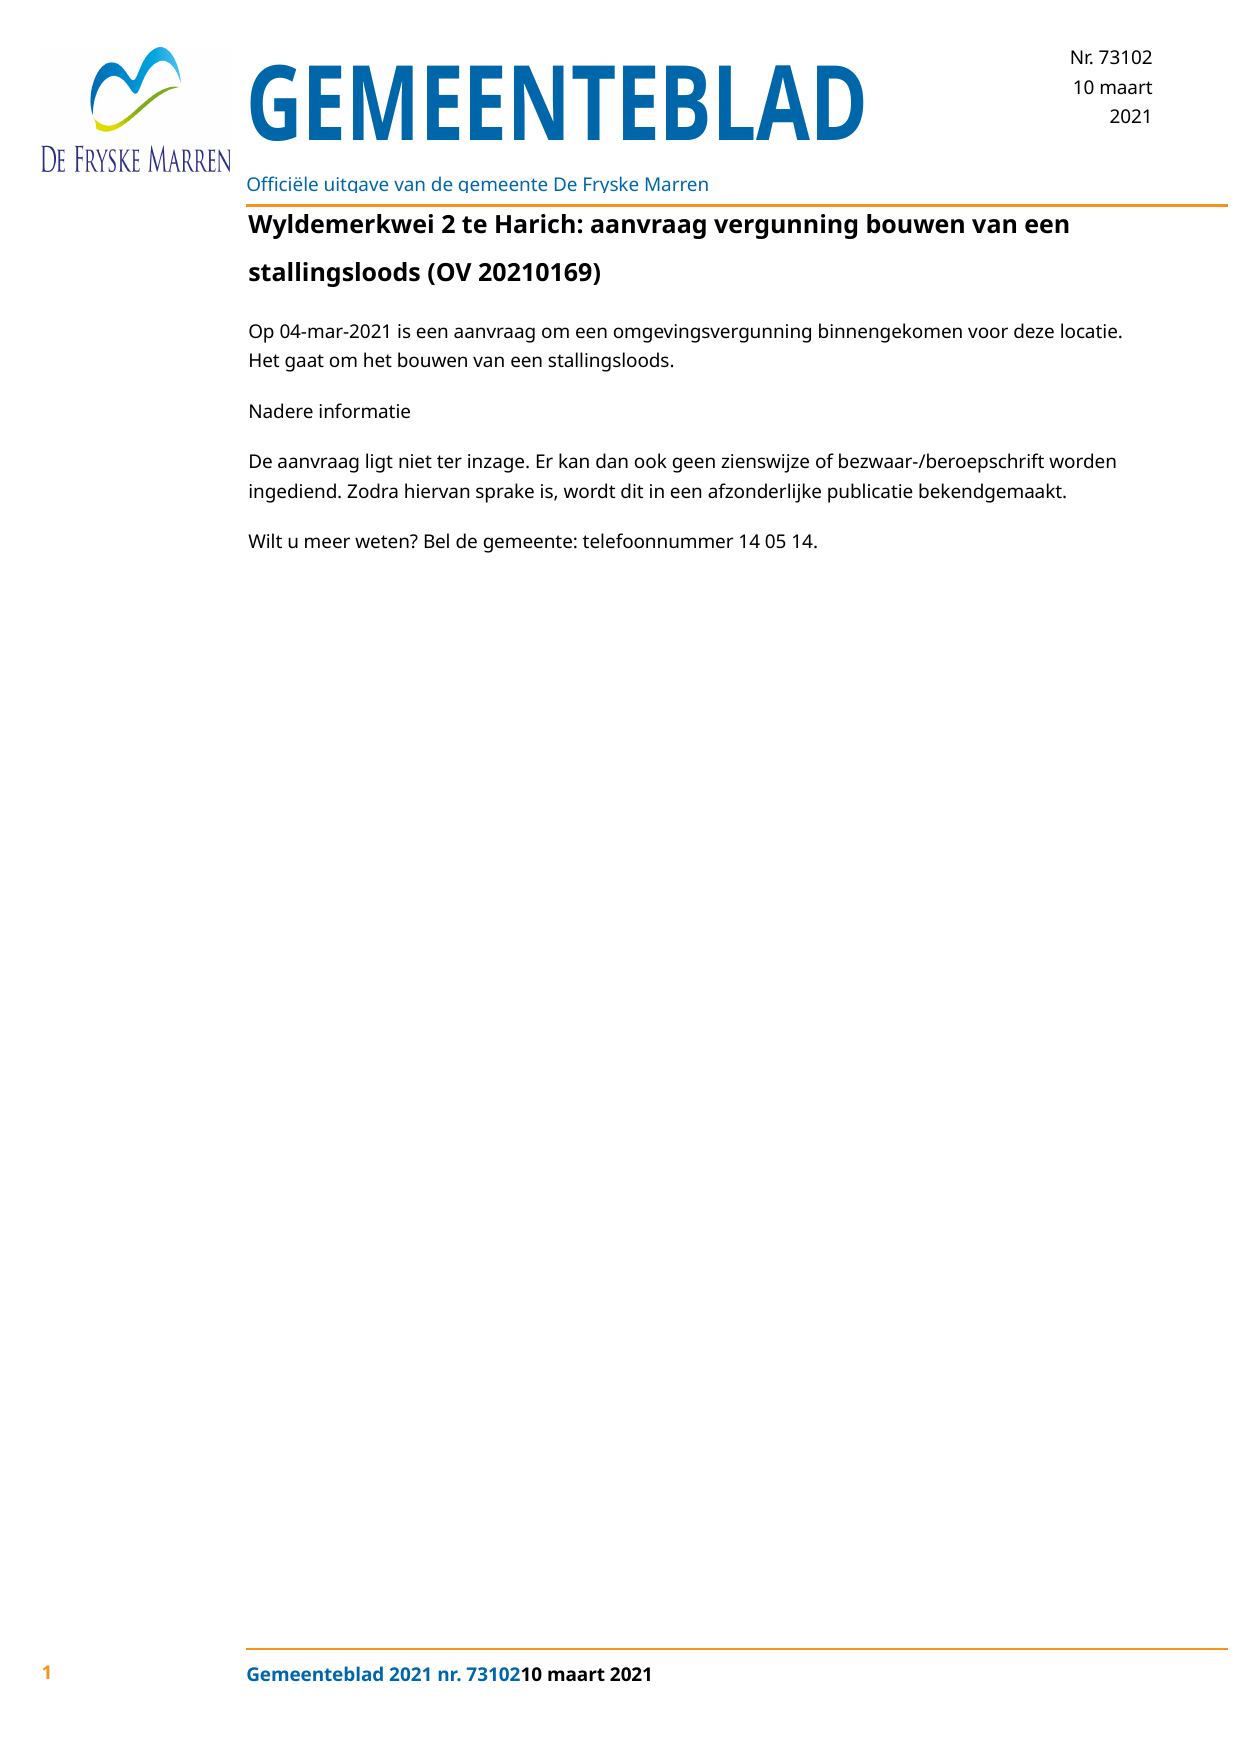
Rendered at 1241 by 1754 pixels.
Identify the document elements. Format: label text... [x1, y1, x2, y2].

picture [41, 47, 231, 172]
text De aanvraag ligt niet ter inzage. Er kan dan ook geen zienswijze of bezwaar-/beroepschrift worden ingediend. Zodra hiervan sprake is, wordt dit in een afzonderlijke publicatie bekendgemaakt. [248, 448, 1152, 504]
text Wilt u meer weten? Bel de gemeente: telefoonnummer 14 05 14. [248, 528, 1152, 554]
text Op 04-mar-2021 is een aanvraag om een omgevingsvergunning binnengekomen voor deze locatie. Het gaat om het bouwen van een stallingsloods. [248, 318, 1152, 373]
text Wyldemerkwei 2 te Harich: aanvraag vergunning bouwen van een stallingsloods (OV 20210169) [248, 207, 1152, 288]
text Nadere informatie [248, 398, 1152, 424]
